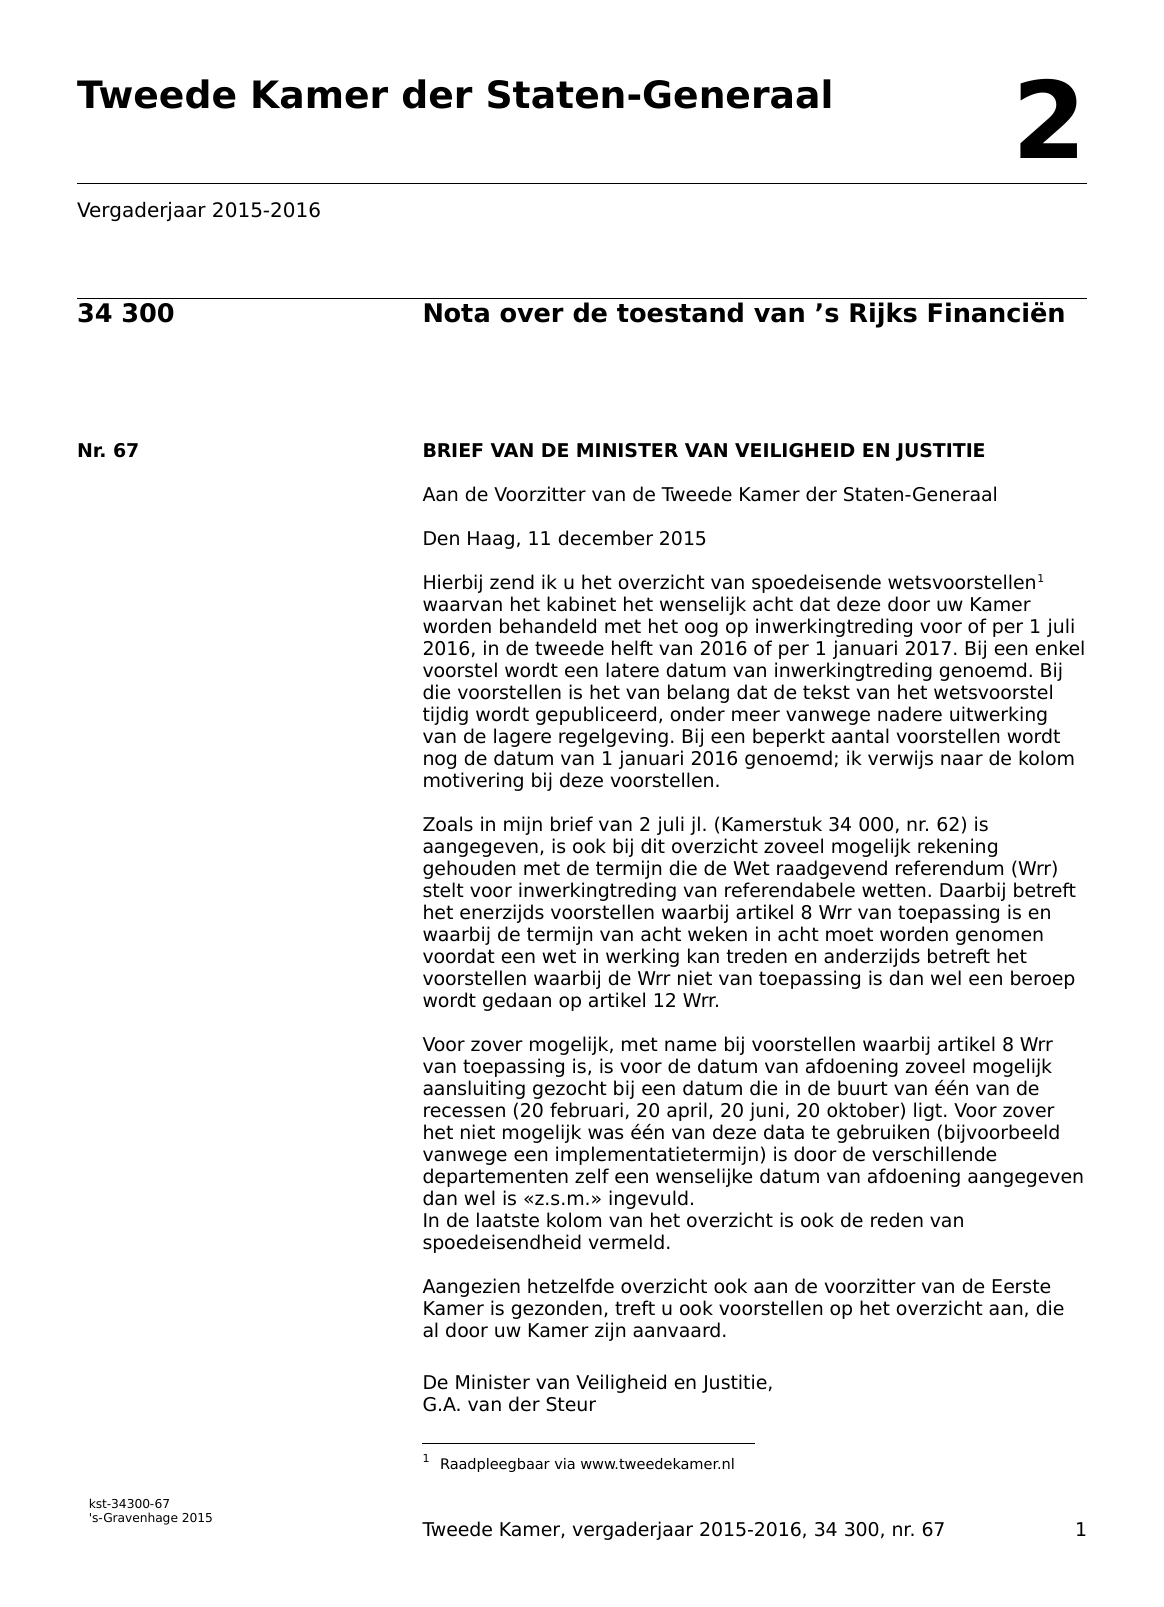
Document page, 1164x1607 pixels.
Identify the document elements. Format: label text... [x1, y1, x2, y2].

text Voor zover mogelijk, met name bij voorstellen waarbij artikel 8 Wrr van toepassing is, is voor de datum van afdoening zoveel mogelijk aansluiting gezocht bij een datum die in de buurt van één van de recessen (20 februari, 20 april, 20 juni, 20 oktober) ligt. Voor zover het niet mogelijk was één van deze data te gebruiken (bijvoorbeeld vanwege een implementatietermijn) is door de verschillende departementen zelf een wenselijke datum van afdoening aangegeven dan wel is «z.s.m.» ingevuld. [422, 1034, 1087, 1210]
subtitle Nr. 67 BRIEF VAN DE MINISTER VAN VEILIGHEID EN JUSTITIE [77, 440, 1087, 462]
text kst-34300-67 [88, 1497, 323, 1511]
text Zoals in mijn brief van 2 juli jl. (Kamerstuk 34 000, nr. 62) is aangegeven, is ook bij dit overzicht zoveel mogelijk rekening gehouden met de termijn die de Wet raadgevend referendum (Wrr) stelt voor inwerkingtreding van referendabele wetten. Daarbij betreft het enerzijds voorstellen waarbij artikel 8 Wrr van toepassing is en waarbij de termijn van acht weken in acht moet worden genomen voordat een wet in werking kan treden en anderzijds betreft het voorstellen waarbij de Wrr niet van toepassing is dan wel een beroep wordt gedaan op artikel 12 Wrr. [422, 814, 1087, 1012]
text Aangezien hetzelfde overzicht ook aan de voorzitter van de Eerste Kamer is gezonden, treft u ook voorstellen op het overzicht aan, die al door uw Kamer zijn aanvaard. [422, 1276, 1087, 1342]
text Hierbij zend ik u het overzicht van spoedeisende wetsvoorstellen waarvan het kabinet het wenselijk acht dat deze door uw Kamer worden behandeld met het oog op inwerkingtreding voor of per 1 juli 2016, in de tweede helft van 2016 of per 1 januari 2017. Bij een enkel voorstel wordt een latere datum van inwerkingtreding genoemd. Bij die voorstellen is het van belang dat de tekst van het wetsvoorstel tijdig wordt gepubliceerd, onder meer vanwege nadere uitwerking van de lagere regelgeving. Bij een beperkt aantal voorstellen wordt nog de datum van 1 januari 2016 genoemd; ik verwijs naar de kolom motivering bij deze voorstellen. [422, 572, 1087, 792]
text De Minister van Veiligheid en Justitie, G.A. van der Steur [422, 1372, 1087, 1416]
text In de laatste kolom van het overzicht is ook de reden van spoedeisendheid vermeld. [422, 1210, 1087, 1254]
text Den Haag, 11 december 2015 [422, 528, 1087, 550]
table_header Tweede Kamer der Staten-Generaal [77, 59, 886, 183]
text Raadpleegbaar via www.tweedekamer.nl [422, 1452, 1087, 1474]
subtitle 34 300 Nota over de toestand van ’s Rijks Financiën [77, 299, 1087, 329]
table_cell Vergaderjaar 2015-2016 [77, 184, 1087, 298]
table_header 2 [886, 59, 1087, 183]
text 's-Gravenhage 2015 [88, 1511, 323, 1525]
text Aan de Voorzitter van de Tweede Kamer der Staten-Generaal [422, 484, 1087, 506]
